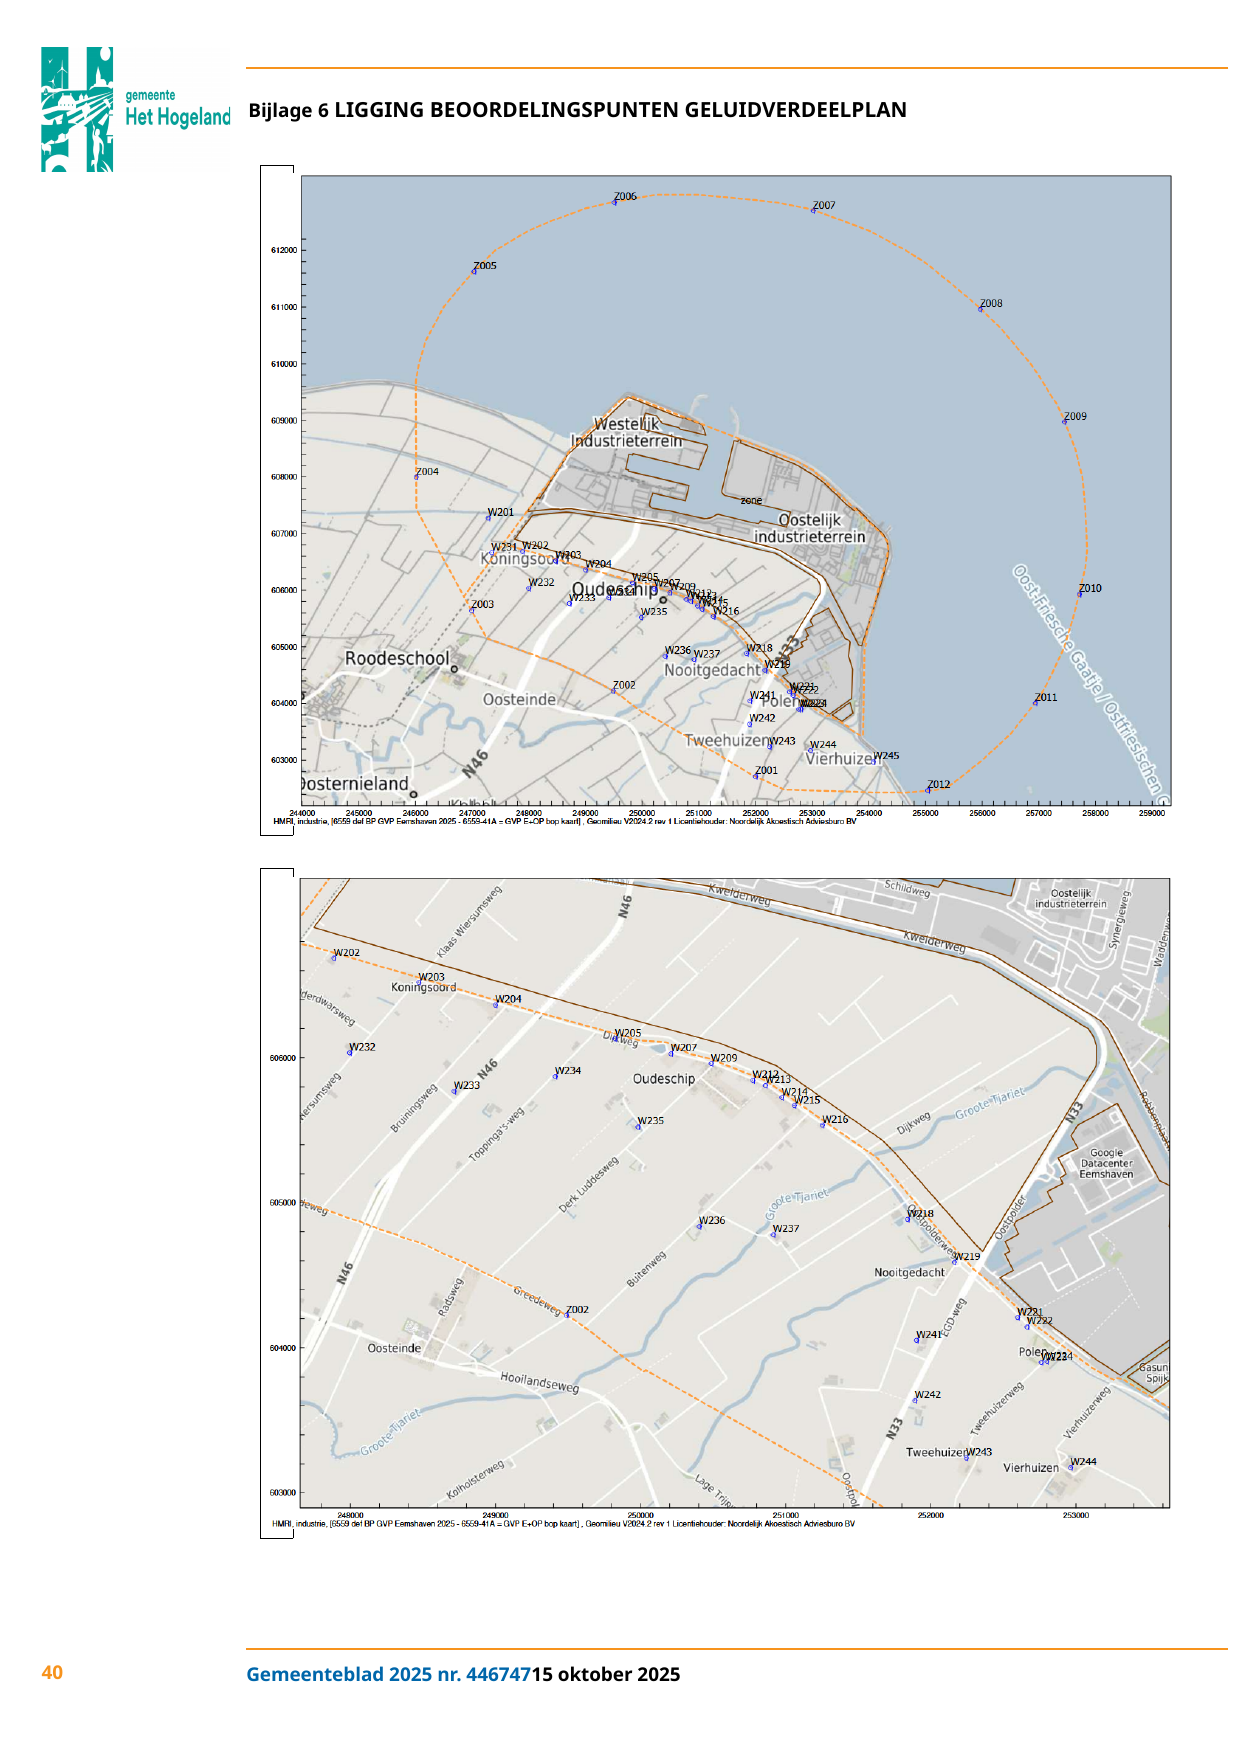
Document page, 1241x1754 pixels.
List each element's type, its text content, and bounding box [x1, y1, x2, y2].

picture [41, 47, 231, 172]
text Bijlage 6 LIGGING BEOORDELINGSPUNTEN GELUIDVERDEELPLAN [248, 95, 1152, 123]
picture [268, 173, 1173, 826]
picture [268, 877, 1173, 1529]
